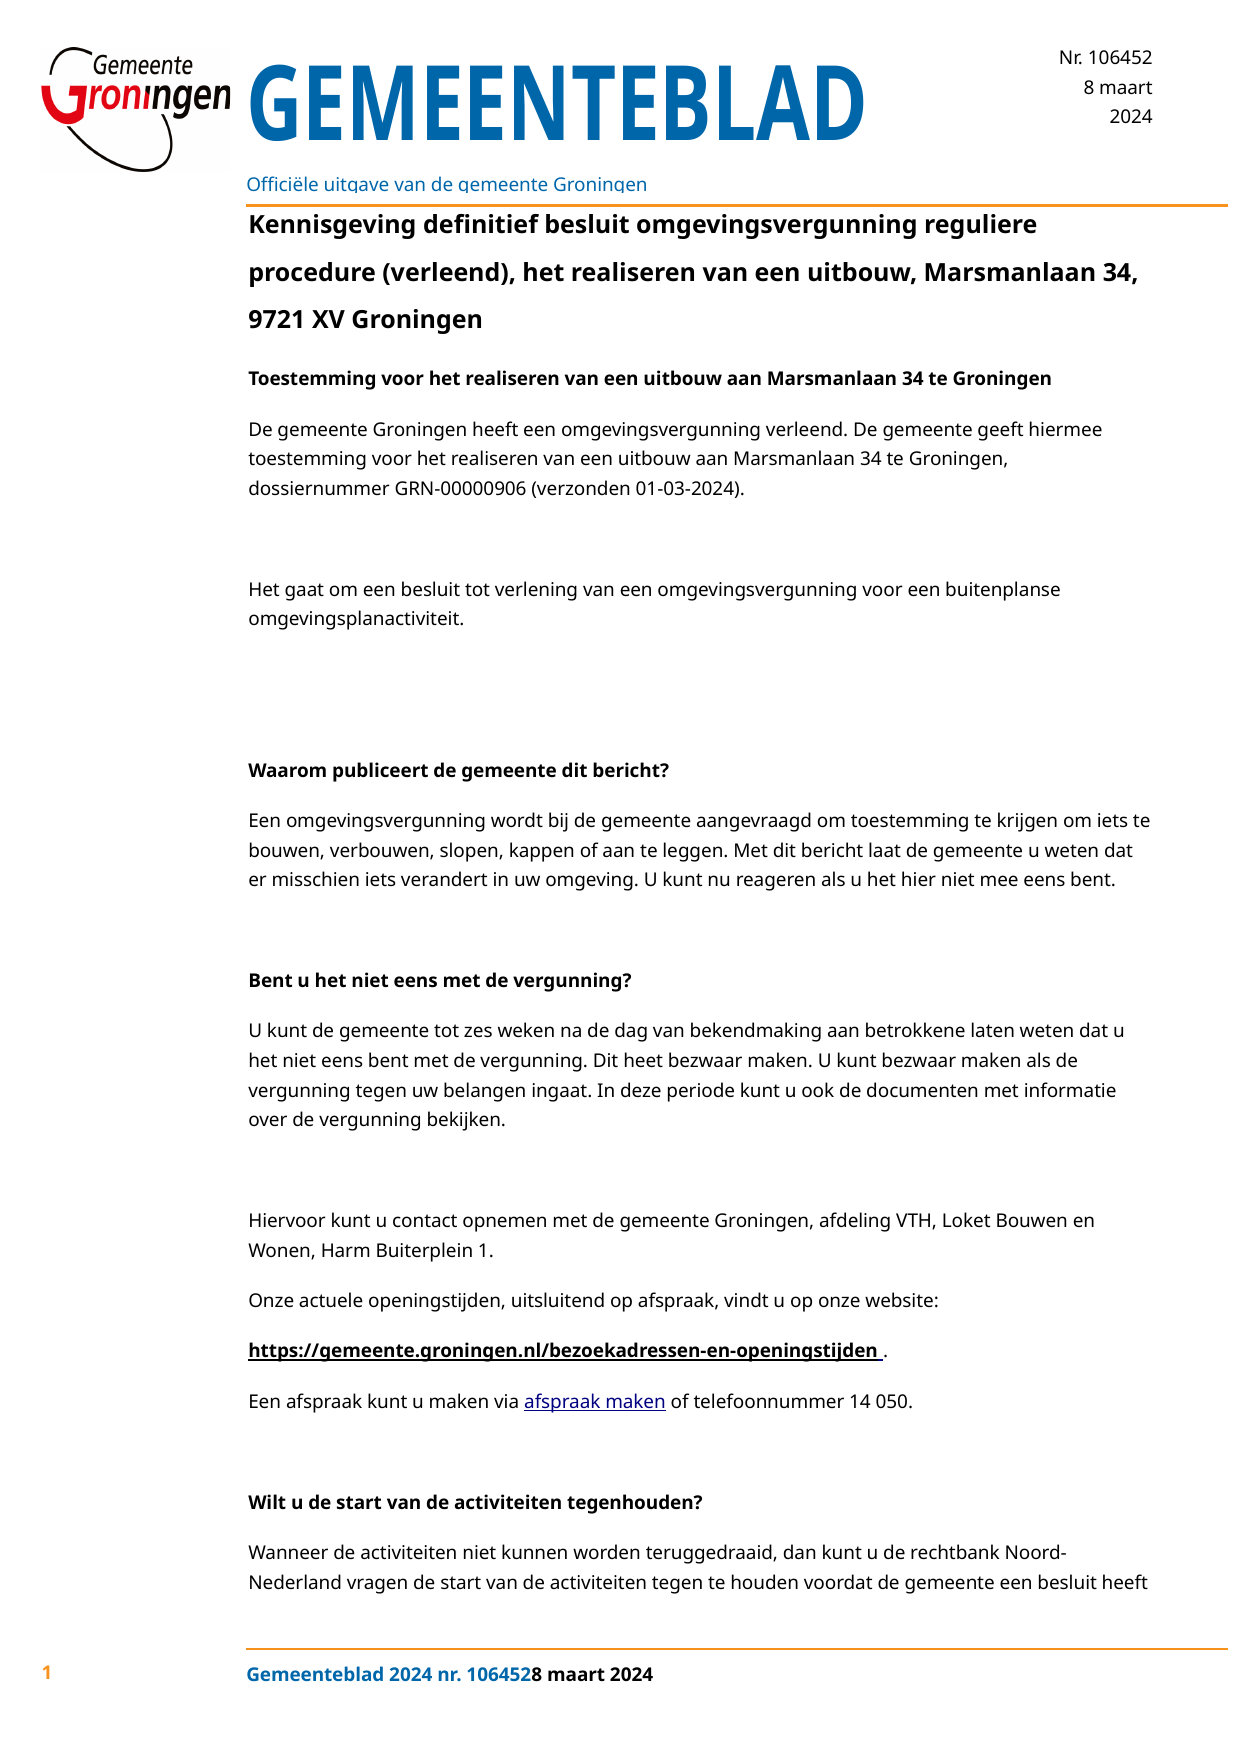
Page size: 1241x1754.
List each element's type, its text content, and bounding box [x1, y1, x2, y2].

text Het gaat om een besluit tot verlening van een omgevingsvergunning voor een buitenplanse omgevingsplanactiviteit. [248, 576, 1152, 631]
picture [41, 47, 231, 172]
text U kunt de gemeente tot zes weken na de dag van bekendmaking aan betrokkene laten weten dat u het niet eens bent met de vergunning. Dit heet bezwaar maken. U kunt bezwaar maken als de vergunning tegen uw belangen ingaat. In deze periode kunt u ook de documenten met informatie over de vergunning bekijken. [248, 1018, 1152, 1132]
text https://gemeente.groningen.nl/bezoekadressen-en-openingstijden . [248, 1338, 1152, 1363]
text Toestemming voor het realiseren van een uitbouw aan Marsmanlaan 34 te Groningen [248, 366, 1152, 391]
text Een omgevingsvergunning wordt bij de gemeente aangevraagd om toestemming te krijgen om iets te bouwen, verbouwen, slopen, kappen of aan te leggen. Met dit bericht laat de gemeente u weten dat er misschien iets verandert in uw omgeving. U kunt nu reageren als u het hier niet mee eens bent. [248, 807, 1152, 892]
text Wilt u de start van de activiteiten tegenhouden? [248, 1489, 1152, 1514]
text Hiervoor kunt u contact opnemen met de gemeente Groningen, afdeling VTH, Loket Bouwen en Wonen, Harm Buiterplein 1. [248, 1207, 1152, 1262]
text De gemeente Groningen heeft een omgevingsvergunning verleend. De gemeente geeft hiermee toestemming voor het realiseren van een uitbouw aan Marsmanlaan 34 te Groningen, dossiernummer GRN-00000906 (verzonden 01-03-2024). [248, 416, 1152, 501]
text Wanneer de activiteiten niet kunnen worden teruggedraaid, dan kunt u de rechtbank Noord-Nederland vragen de start van de activiteiten tegen te houden voordat de gemeente een besluit heeft [248, 1539, 1152, 1594]
text Kennisgeving definitief besluit omgevingsvergunning reguliere procedure (verleend), het realiseren van een uitbouw, Marsmanlaan 34, 9721 XV Groningen [248, 207, 1152, 336]
text Onze actuele openingstijden, uitsluitend op afspraak, vindt u op onze website: [248, 1287, 1152, 1313]
text Waarom publiceert de gemeente dit bericht? [248, 757, 1152, 782]
text Bent u het niet eens met de vergunning? [248, 967, 1152, 993]
text Een afspraak kunt u maken via afspraak maken of telefoonnummer 14 050. [248, 1388, 1152, 1414]
